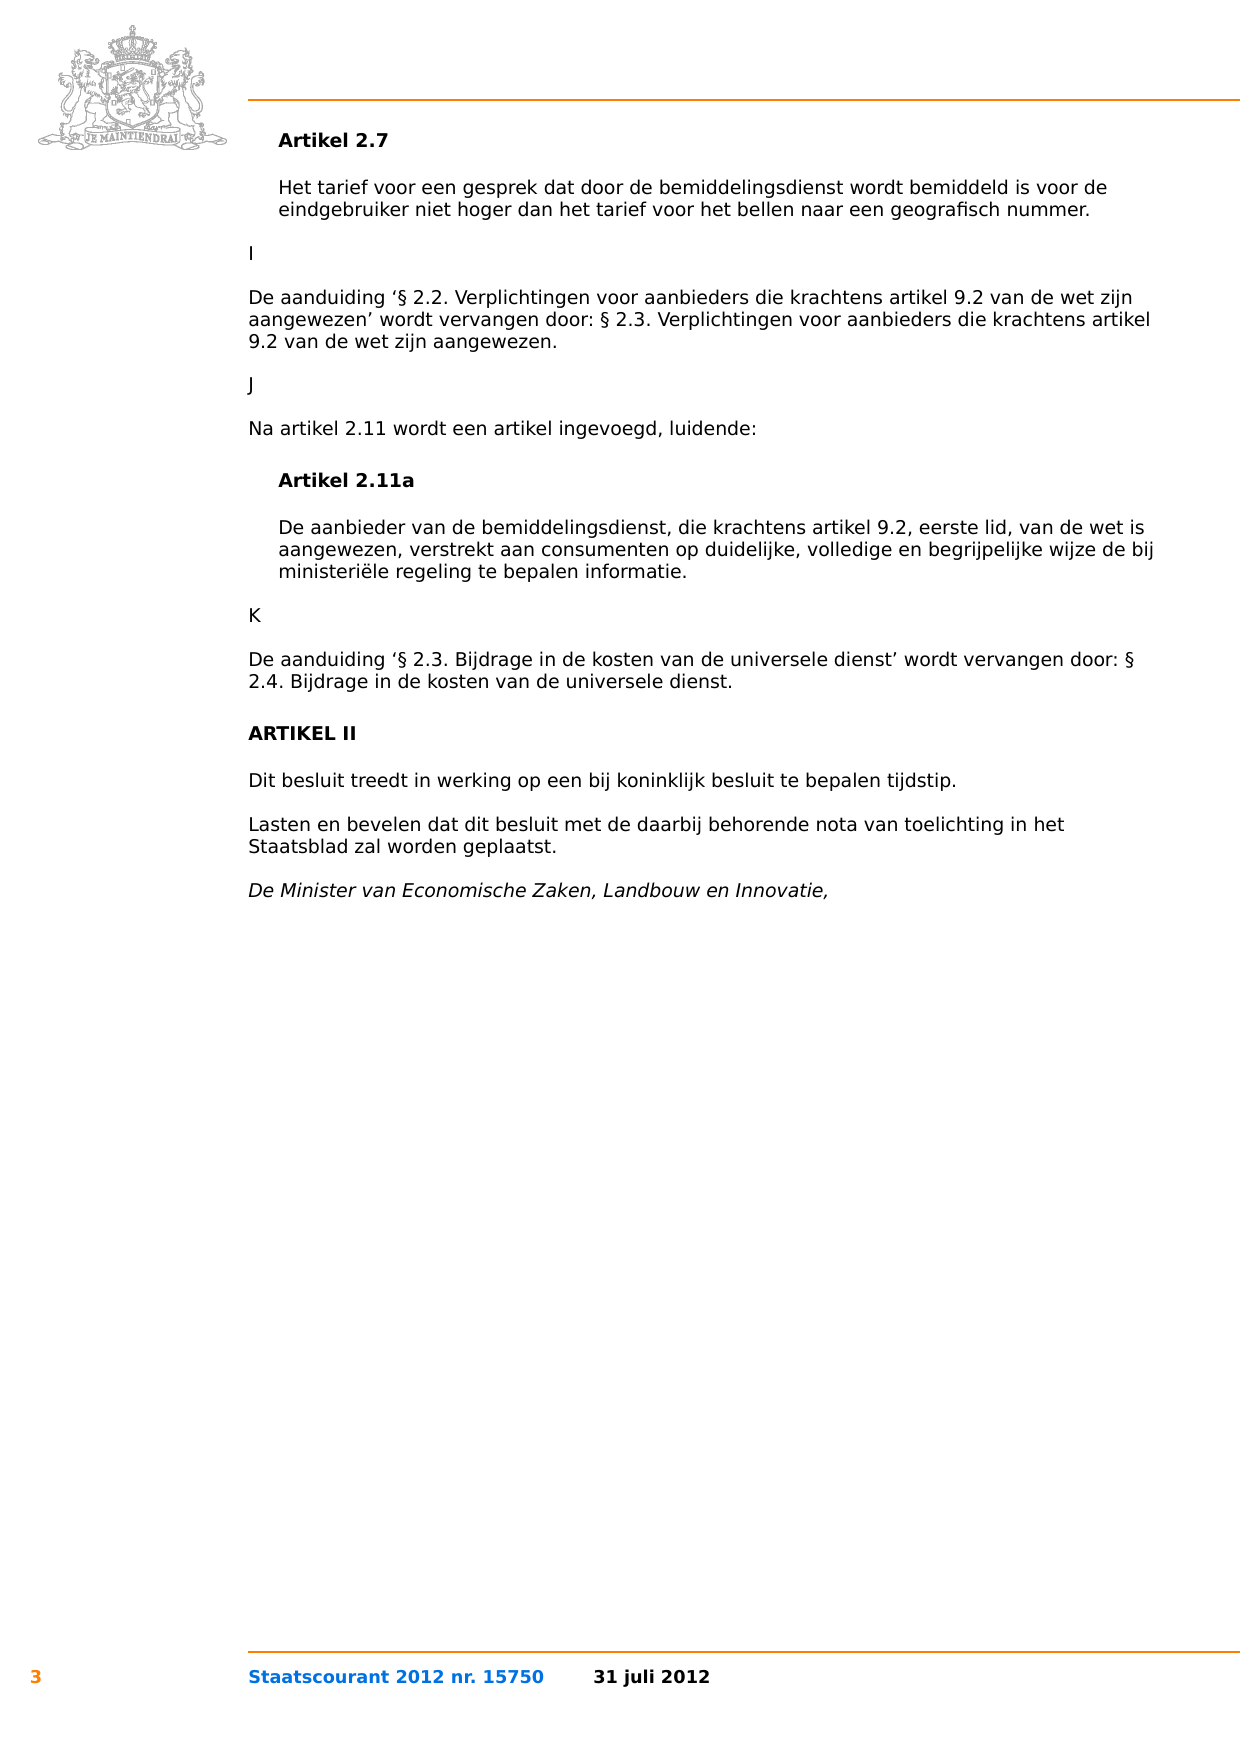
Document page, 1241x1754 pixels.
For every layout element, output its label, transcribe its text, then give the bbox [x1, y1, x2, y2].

text Lasten en bevelen dat dit besluit met de daarbij behorende nota van toelichting in het Staatsblad zal worden geplaatst. [248, 814, 1163, 858]
subtitle ARTIKEL II [248, 723, 1163, 745]
text De Minister van Economische Zaken, Landbouw en Innovatie, [248, 879, 1163, 901]
text De aanduiding ‘§ 2.2. Verplichtingen voor aanbieders die krachtens artikel 9.2 van de wet zijn aangewezen’ wordt vervangen door: § 2.3. Verplichtingen voor aanbieders die krachtens artikel 9.2 van de wet zijn aangewezen. [248, 287, 1163, 352]
subtitle Artikel 2.11a [278, 470, 1163, 492]
text K [248, 605, 1163, 627]
text De aanduiding ‘§ 2.3. Bijdrage in de kosten van de universele dienst’ wordt vervangen door: § 2.4. Bijdrage in de kosten van de universele dienst. [248, 649, 1163, 693]
text Het tarief voor een gesprek dat door de bemiddelingsdienst wordt bemiddeld is voor de eindgebruiker niet hoger dan het tarief voor het bellen naar een geografisch nummer. [278, 177, 1163, 221]
text Na artikel 2.11 wordt een artikel ingevoegd, luidende: [248, 418, 1163, 440]
text J [248, 374, 1163, 396]
picture [38, 25, 227, 150]
text De aanbieder van de bemiddelingsdienst, die krachtens artikel 9.2, eerste lid, van de wet is aangewezen, verstrekt aan consumenten op duidelijke, volledige en begrijpelijke wijze de bij ministeriële regeling te bepalen informatie. [278, 517, 1163, 583]
subtitle Artikel 2.7 [278, 130, 1163, 152]
text Dit besluit treedt in werking op een bij koninklijk besluit te bepalen tijdstip. [248, 770, 1163, 792]
text I [248, 243, 1163, 265]
